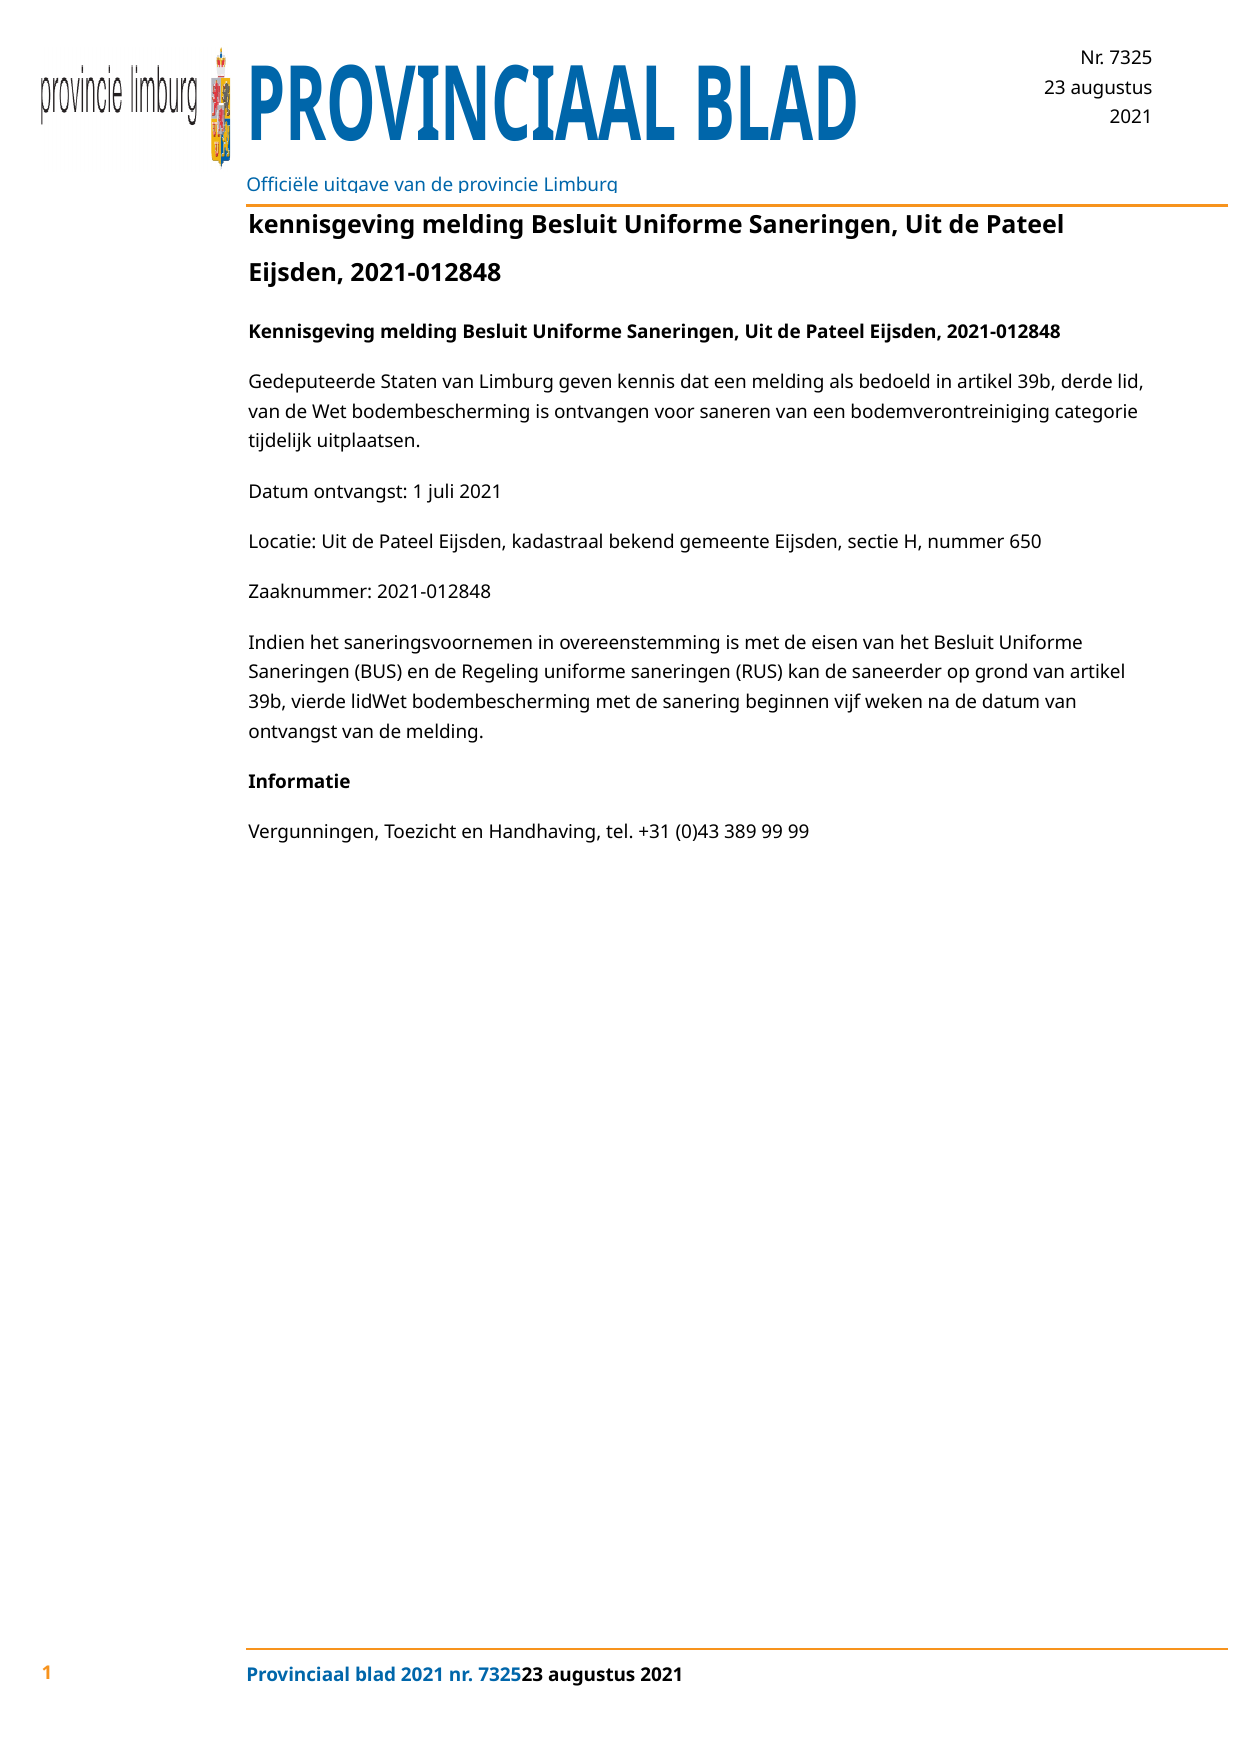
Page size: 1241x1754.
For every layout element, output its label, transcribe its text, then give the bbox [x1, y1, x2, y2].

text Kennisgeving melding Besluit Uniforme Saneringen, Uit de Pateel Eijsden, 2021-012848 [248, 318, 1152, 344]
text Zaaknummer: 2021-012848 [248, 579, 1152, 604]
text Gedeputeerde Staten van Limburg geven kennis dat een melding als bedoeld in artikel 39b, derde lid, van de Wet bodembescherming is ontvangen voor saneren van een bodemverontreiniging categorie tijdelijk uitplaatsen. [248, 368, 1152, 453]
text Datum ontvangst: 1 juli 2021 [248, 478, 1152, 504]
text Informatie [248, 768, 1152, 794]
text kennisgeving melding Besluit Uniforme Saneringen, Uit de Pateel Eijsden, 2021-012848 [248, 207, 1152, 288]
picture [41, 47, 231, 172]
text Locatie: Uit de Pateel Eijsden, kadastraal bekend gemeente Eijsden, sectie H, nummer 650 [248, 528, 1152, 554]
text Vergunningen, Toezicht en Handhaving, tel. +31 (0)43 389 99 99 [248, 819, 1152, 844]
text Indien het saneringsvoornemen in overeenstemming is met de eisen van het Besluit Uniforme Saneringen (BUS) en de Regeling uniforme saneringen (RUS) kan de saneerder op grond van artikel 39b, vierde lidWet bodembescherming met de sanering beginnen vijf weken na de datum van ontvangst van de melding. [248, 629, 1152, 744]
